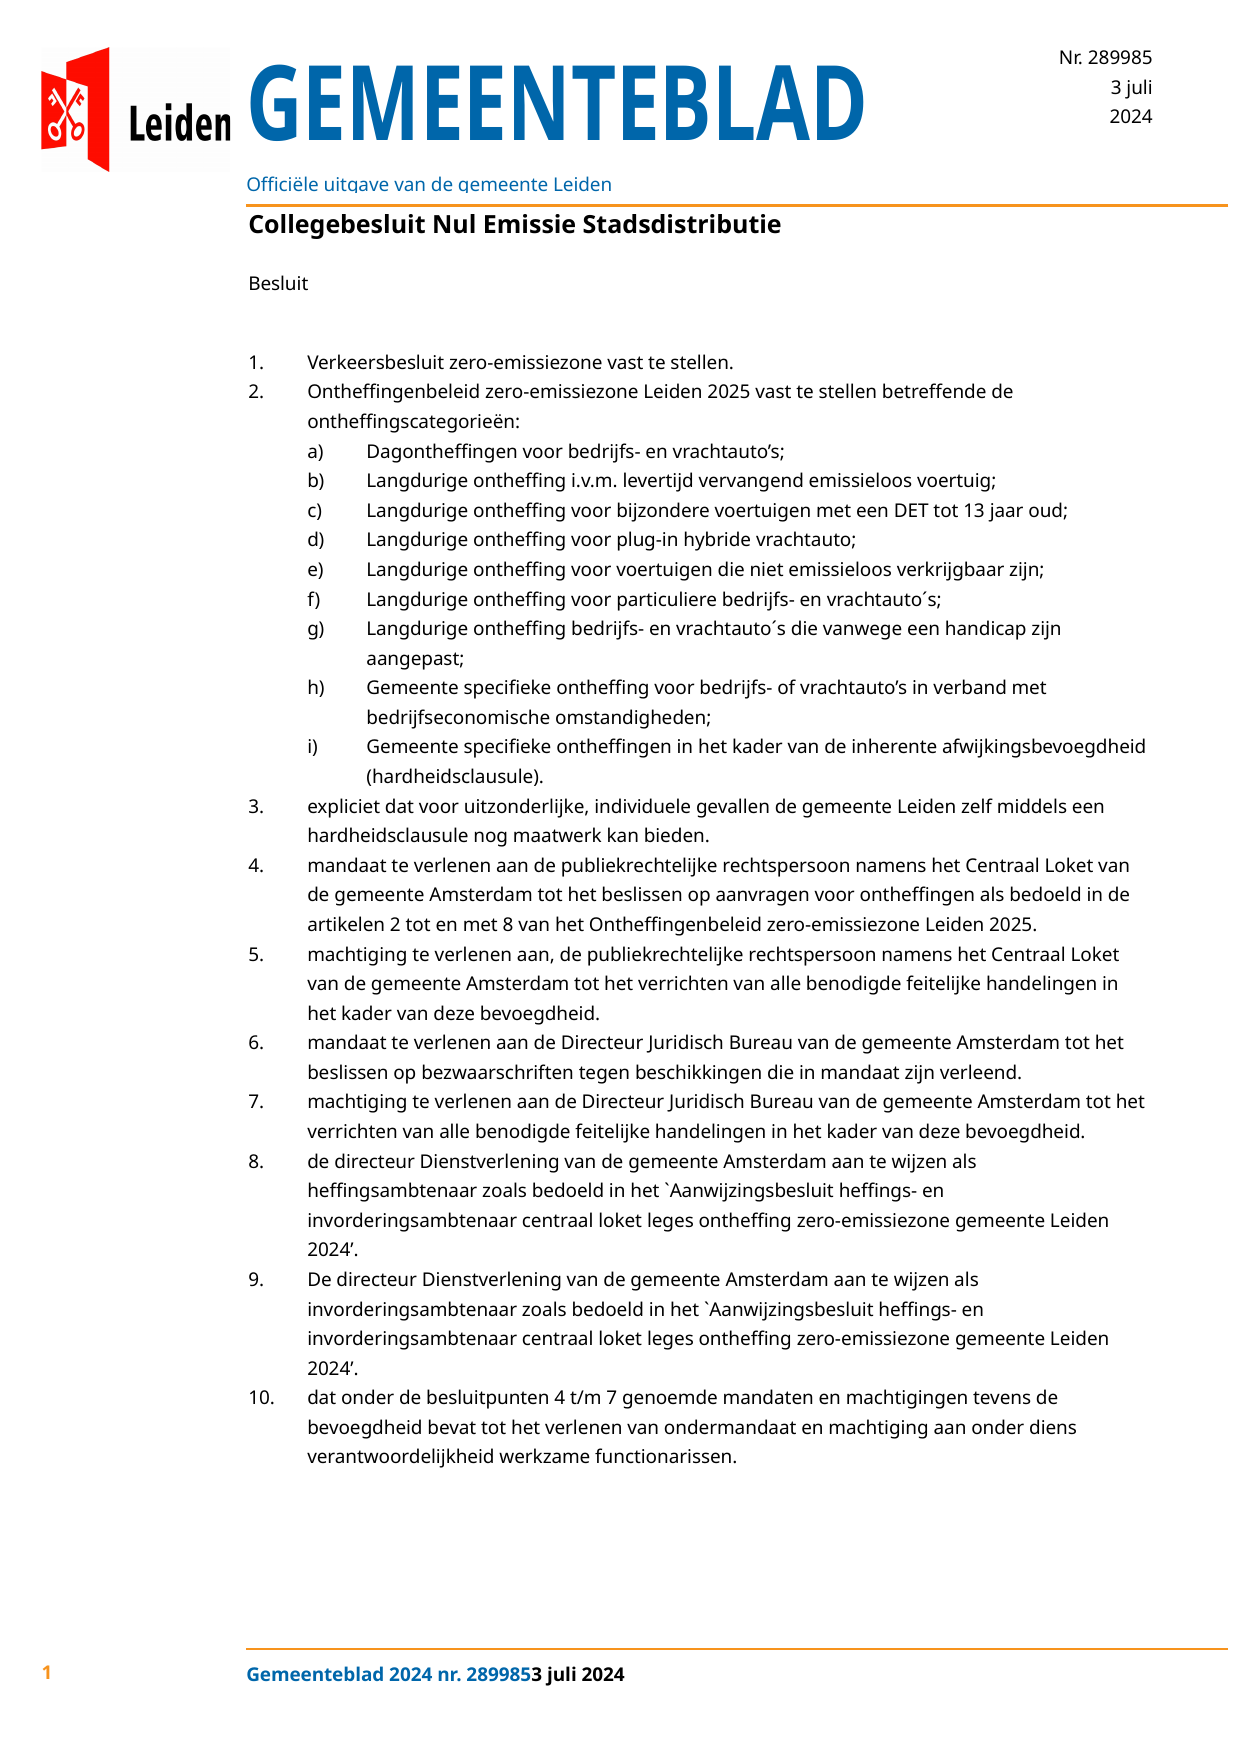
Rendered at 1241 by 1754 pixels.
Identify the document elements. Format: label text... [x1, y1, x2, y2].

list Dagontheffingen voor bedrijfs- en vrachtauto’s; [307, 438, 1152, 464]
list machtiging te verlenen aan, de publiekrechtelijke rechtspersoon namens het Centraal Loket van de gemeente Amsterdam tot het verrichten van alle benodigde feitelijke handelingen in het kader van deze bevoegdheid. [248, 941, 1152, 1026]
list Gemeente specifieke ontheffingen in het kader van de inherente afwijkingsbevoegdheid (hardheidsclausule). [307, 734, 1152, 789]
list Ontheffingenbeleid zero-emissiezone Leiden 2025 vast te stellen betreffende de ontheffingscategorieën: [248, 379, 1152, 434]
list Langdurige ontheffing i.v.m. levertijd vervangend emissieloos voertuig; [307, 467, 1152, 493]
list Gemeente specifieke ontheffing voor bedrijfs- of vrachtauto’s in verband met bedrijfseconomische omstandigheden; [307, 674, 1152, 730]
list machtiging te verlenen aan de Directeur Juridisch Bureau van de gemeente Amsterdam tot het verrichten van alle benodigde feitelijke handelingen in het kader van deze bevoegdheid. [248, 1089, 1152, 1144]
list Langdurige ontheffing voor particuliere bedrijfs- en vrachtauto´s; [307, 586, 1152, 612]
list Langdurige ontheffing voor voertuigen die niet emissieloos verkrijgbaar zijn; [307, 556, 1152, 582]
text Collegebesluit Nul Emissie Stadsdistributie [248, 207, 1152, 241]
list de directeur Dienstverlening van de gemeente Amsterdam aan te wijzen als heffingsambtenaar zoals bedoeld in het `Aanwijzingsbesluit heffings- en invorderingsambtenaar centraal loket leges ontheffing zero-emissiezone gemeente Leiden 2024’. [248, 1148, 1152, 1262]
list mandaat te verlenen aan de publiekrechtelijke rechtspersoon namens het Centraal Loket van de gemeente Amsterdam tot het beslissen op aanvragen voor ontheffingen als bedoeld in de artikelen 2 tot en met 8 van het Ontheffingenbeleid zero-emissiezone Leiden 2025. [248, 852, 1152, 937]
picture [41, 47, 231, 172]
list mandaat te verlenen aan de Directeur Juridisch Bureau van de gemeente Amsterdam tot het beslissen op bezwaarschriften tegen beschikkingen die in mandaat zijn verleend. [248, 1029, 1152, 1085]
text Besluit [248, 270, 1152, 296]
list dat onder de besluitpunten 4 t/m 7 genoemde mandaten en machtigingen tevens de bevoegdheid bevat tot het verlenen van ondermandaat en machtiging aan onder diens verantwoordelijkheid werkzame functionarissen. [248, 1384, 1152, 1469]
list Verkeersbesluit zero-emissiezone vast te stellen. [248, 349, 1152, 375]
list Langdurige ontheffing bedrijfs- en vrachtauto´s die vanwege een handicap zijn aangepast; [307, 615, 1152, 671]
list Langdurige ontheffing voor bijzondere voertuigen met een DET tot 13 jaar oud; [307, 497, 1152, 523]
list Langdurige ontheffing voor plug-in hybride vrachtauto; [307, 527, 1152, 552]
list De directeur Dienstverlening van de gemeente Amsterdam aan te wijzen als invorderingsambtenaar zoals bedoeld in het `Aanwijzingsbesluit heffings- en invorderingsambtenaar centraal loket leges ontheffing zero-emissiezone gemeente Leiden 2024’. [248, 1266, 1152, 1381]
list expliciet dat voor uitzonderlijke, individuele gevallen de gemeente Leiden zelf middels een hardheidsclausule nog maatwerk kan bieden. [248, 793, 1152, 848]
